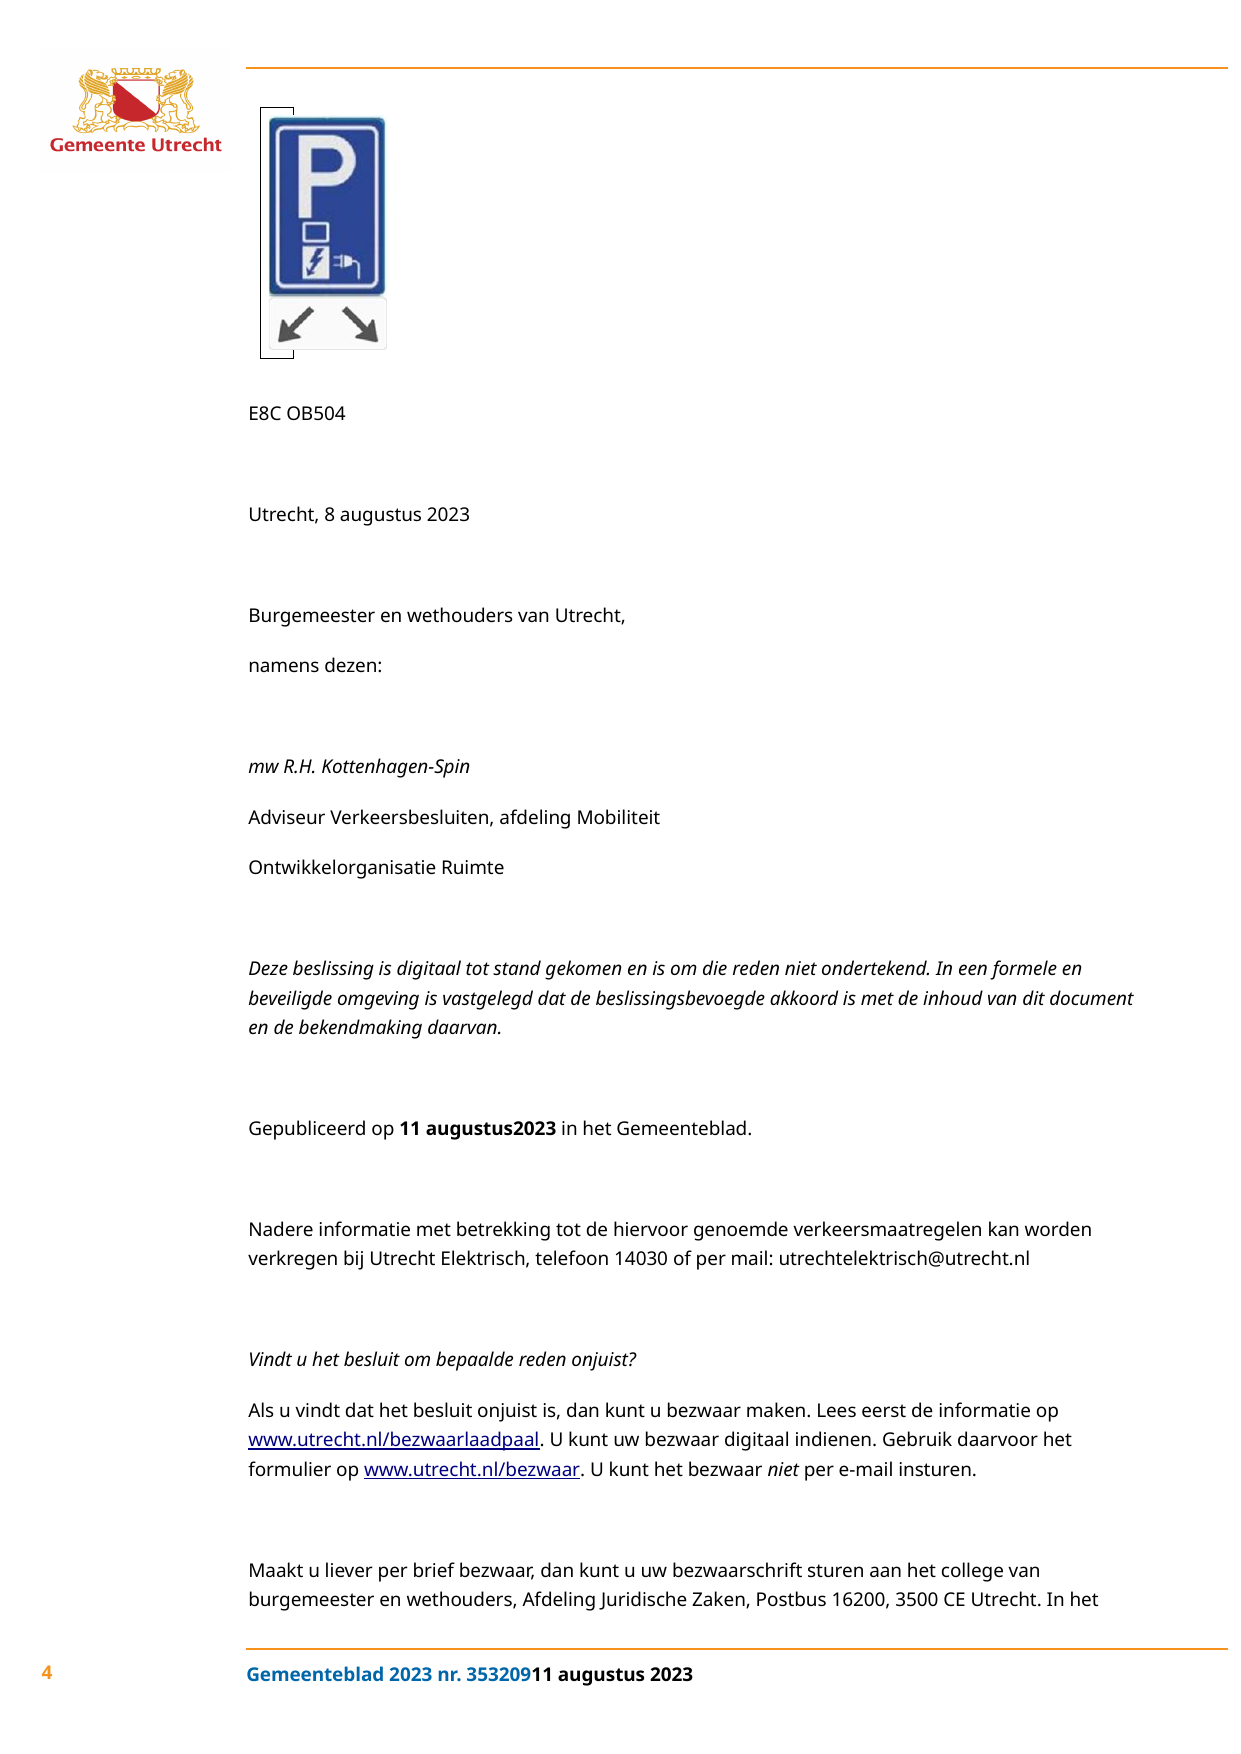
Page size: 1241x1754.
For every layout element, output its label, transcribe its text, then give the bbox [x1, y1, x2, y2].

text Gepubliceerd op 11 augustus2023 in het Gemeenteblad. [248, 1115, 1152, 1141]
text Deze beslissing is digitaal tot stand gekomen en is om die reden niet ondertekend. In een formele en beveiligde omgeving is vastgelegd dat de beslissingsbevoegde akkoord is met de inhoud van dit document en de bekendmaking daarvan. [248, 955, 1152, 1040]
text E8C OB504 [248, 401, 1152, 426]
text Ontwikkelorganisatie Ruimte [248, 854, 1152, 880]
text Adviseur Verkeersbesluiten, afdeling Mobiliteit [248, 804, 1152, 830]
text Vindt u het besluit om bepaalde reden onjuist? [248, 1346, 1152, 1372]
text Nadere informatie met betrekking tot de hiervoor genoemde verkeersmaatregelen kan worden verkregen bij Utrecht Elektrisch, telefoon 14030 of per mail: utrechtelektrisch@utrecht.nl [248, 1216, 1152, 1271]
text mw R.H. Kottenhagen-Spin [248, 753, 1152, 779]
text Als u vindt dat het besluit onjuist is, dan kunt u bezwaar maken. Lees eerst de informatie op www.utrecht.nl/bezwaarlaadpaal. U kunt uw bezwaar digitaal indienen. Gebruik daarvoor het formulier op www.utrecht.nl/bezwaar. U kunt het bezwaar niet per e-mail insturen. [248, 1397, 1152, 1482]
picture [268, 115, 387, 350]
text Utrecht, 8 augustus 2023 [248, 501, 1152, 527]
text Maakt u liever per brief bezwaar, dan kunt u uw bezwaarschrift sturen aan het college van burgemeester en wethouders, Afdeling Juridische Zaken, Postbus 16200, 3500 CE Utrecht. In het [248, 1557, 1152, 1612]
picture [41, 47, 231, 172]
text namens dezen: [248, 653, 1152, 678]
text Burgemeester en wethouders van Utrecht, [248, 602, 1152, 628]
